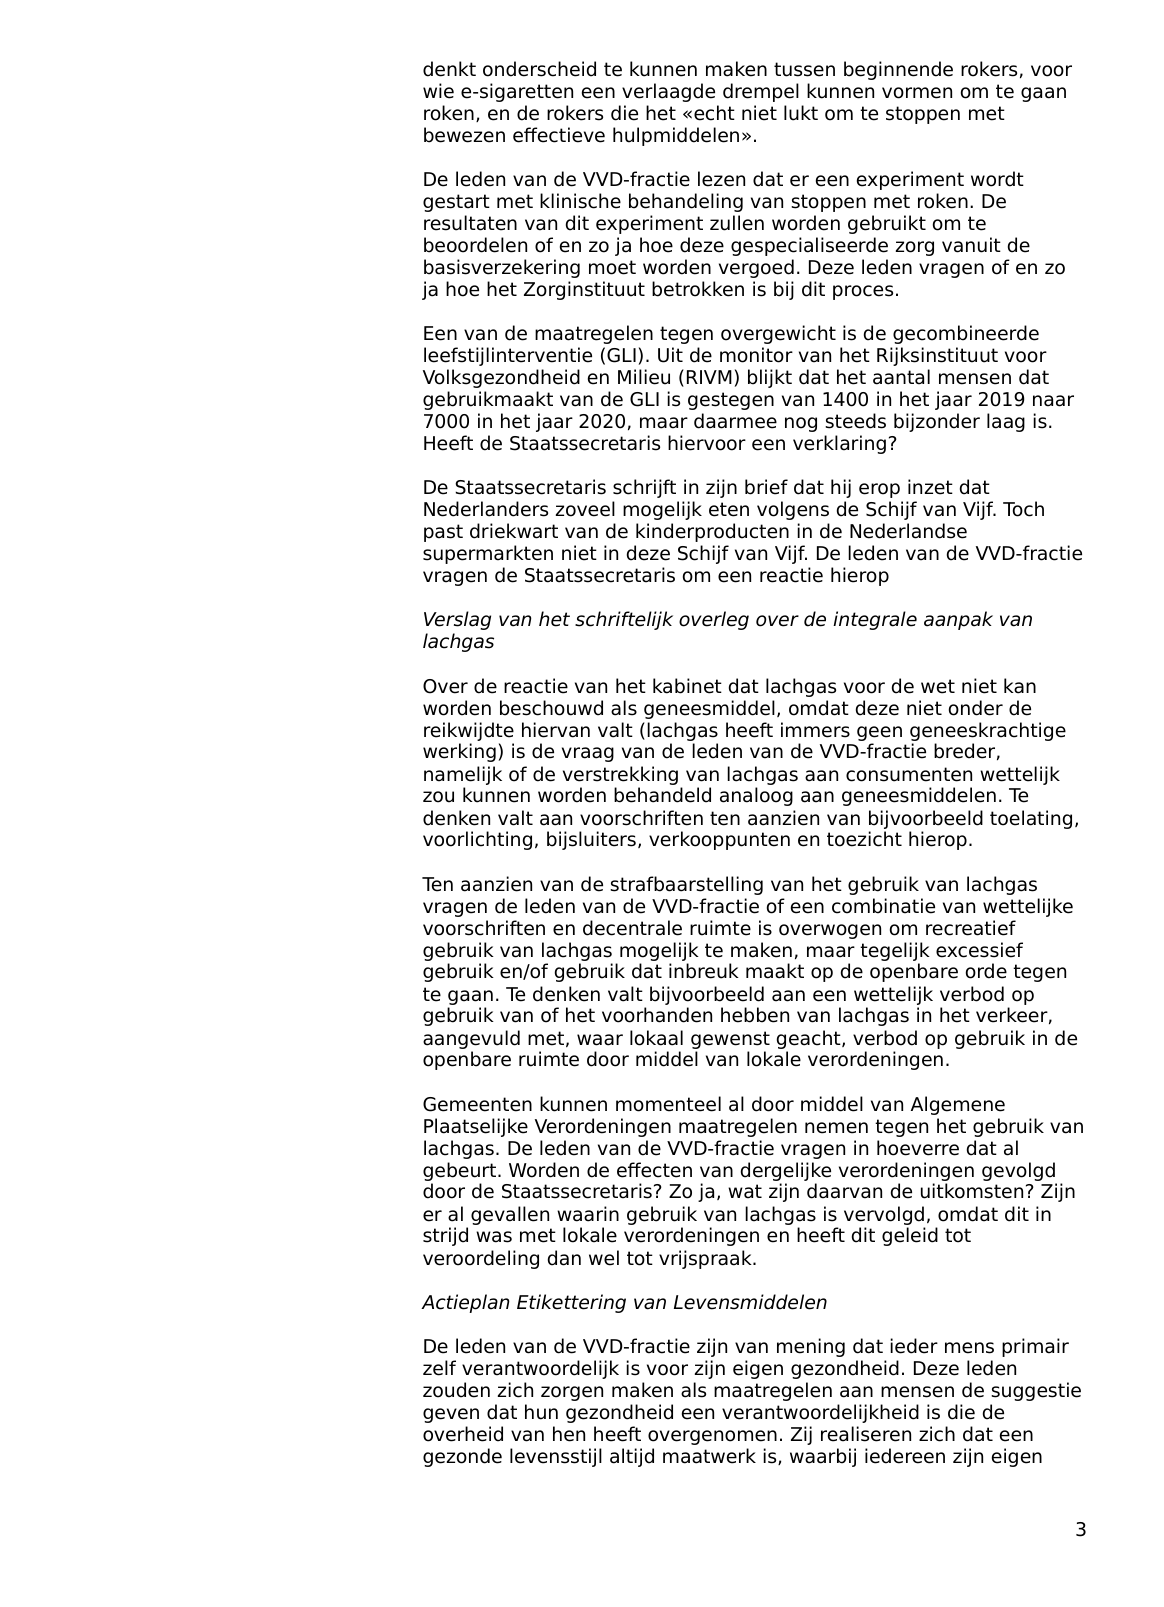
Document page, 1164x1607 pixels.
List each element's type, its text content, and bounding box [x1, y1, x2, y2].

text Gemeenten kunnen momenteel al door middel van Algemene Plaatselijke Verordeningen maatregelen nemen tegen het gebruik van lachgas. De leden van de VVD-fractie vragen in hoeverre dat al gebeurt. Worden de effecten van dergelijke verordeningen gevolgd door de Staatssecretaris? Zo ja, wat zijn daarvan de uitkomsten? Zijn er al gevallen waarin gebruik van lachgas is vervolgd, omdat dit in strijd was met lokale verordeningen en heeft dit geleid tot veroordeling dan wel tot vrijspraak. [422, 1093, 1087, 1269]
text De leden van de VVD-fractie zijn van mening dat ieder mens primair zelf verantwoordelijk is voor zijn eigen gezondheid. Deze leden zouden zich zorgen maken als maatregelen aan mensen de suggestie geven dat hun gezondheid een verantwoordelijkheid is die de overheid van hen heeft overgenomen. Zij realiseren zich dat een gezonde levensstijl altijd maatwerk is, waarbij iedereen zijn eigen [422, 1336, 1087, 1468]
text Een van de maatregelen tegen overgewicht is de gecombineerde leefstijlinterventie (GLI). Uit de monitor van het Rijksinstituut voor Volksgezondheid en Milieu (RIVM) blijkt dat het aantal mensen dat gebruikmaakt van de GLI is gestegen van 1400 in het jaar 2019 naar 7000 in het jaar 2020, maar daarmee nog steeds bijzonder laag is. Heeft de Staatssecretaris hiervoor een verklaring? [422, 323, 1087, 455]
text De leden van de VVD-fractie lezen dat er een experiment wordt gestart met klinische behandeling van stoppen met roken. De resultaten van dit experiment zullen worden gebruikt om te beoordelen of en zo ja hoe deze gespecialiseerde zorg vanuit de basisverzekering moet worden vergoed. Deze leden vragen of en zo ja hoe het Zorginstituut betrokken is bij dit proces. [422, 169, 1087, 301]
text Ten aanzien van de strafbaarstelling van het gebruik van lachgas vragen de leden van de VVD-fractie of een combinatie van wettelijke voorschriften en decentrale ruimte is overwogen om recreatief gebruik van lachgas mogelijk te maken, maar tegelijk excessief gebruik en/of gebruik dat inbreuk maakt op de openbare orde tegen te gaan. Te denken valt bijvoorbeeld aan een wettelijk verbod op gebruik van of het voorhanden hebben van lachgas in het verkeer, aangevuld met, waar lokaal gewenst geacht, verbod op gebruik in de openbare ruimte door middel van lokale verordeningen. [422, 873, 1087, 1071]
text denkt onderscheid te kunnen maken tussen beginnende rokers, voor wie e-sigaretten een verlaagde drempel kunnen vormen om te gaan roken, en de rokers die het «echt niet lukt om te stoppen met bewezen effectieve hulpmiddelen». [422, 59, 1087, 147]
text Over de reactie van het kabinet dat lachgas voor de wet niet kan worden beschouwd als geneesmiddel, omdat deze niet onder de reikwijdte hiervan valt (lachgas heeft immers geen geneeskrachtige werking) is de vraag van de leden van de VVD-fractie breder, namelijk of de verstrekking van lachgas aan consumenten wettelijk zou kunnen worden behandeld analoog aan geneesmiddelen. Te denken valt aan voorschriften ten aanzien van bijvoorbeeld toelating, voorlichting, bijsluiters, verkooppunten en toezicht hierop. [422, 676, 1087, 851]
subtitle Actieplan Etikettering van Levensmiddelen [422, 1292, 1087, 1313]
text De Staatssecretaris schrijft in zijn brief dat hij erop inzet dat Nederlanders zoveel mogelijk eten volgens de Schijf van Vijf. Toch past driekwart van de kinderproducten in de Nederlandse supermarkten niet in deze Schijf van Vijf. De leden van de VVD-fractie vragen de Staatssecretaris om een reactie hierop [422, 477, 1087, 587]
subtitle Verslag van het schriftelijk overleg over de integrale aanpak van lachgas [422, 609, 1087, 653]
